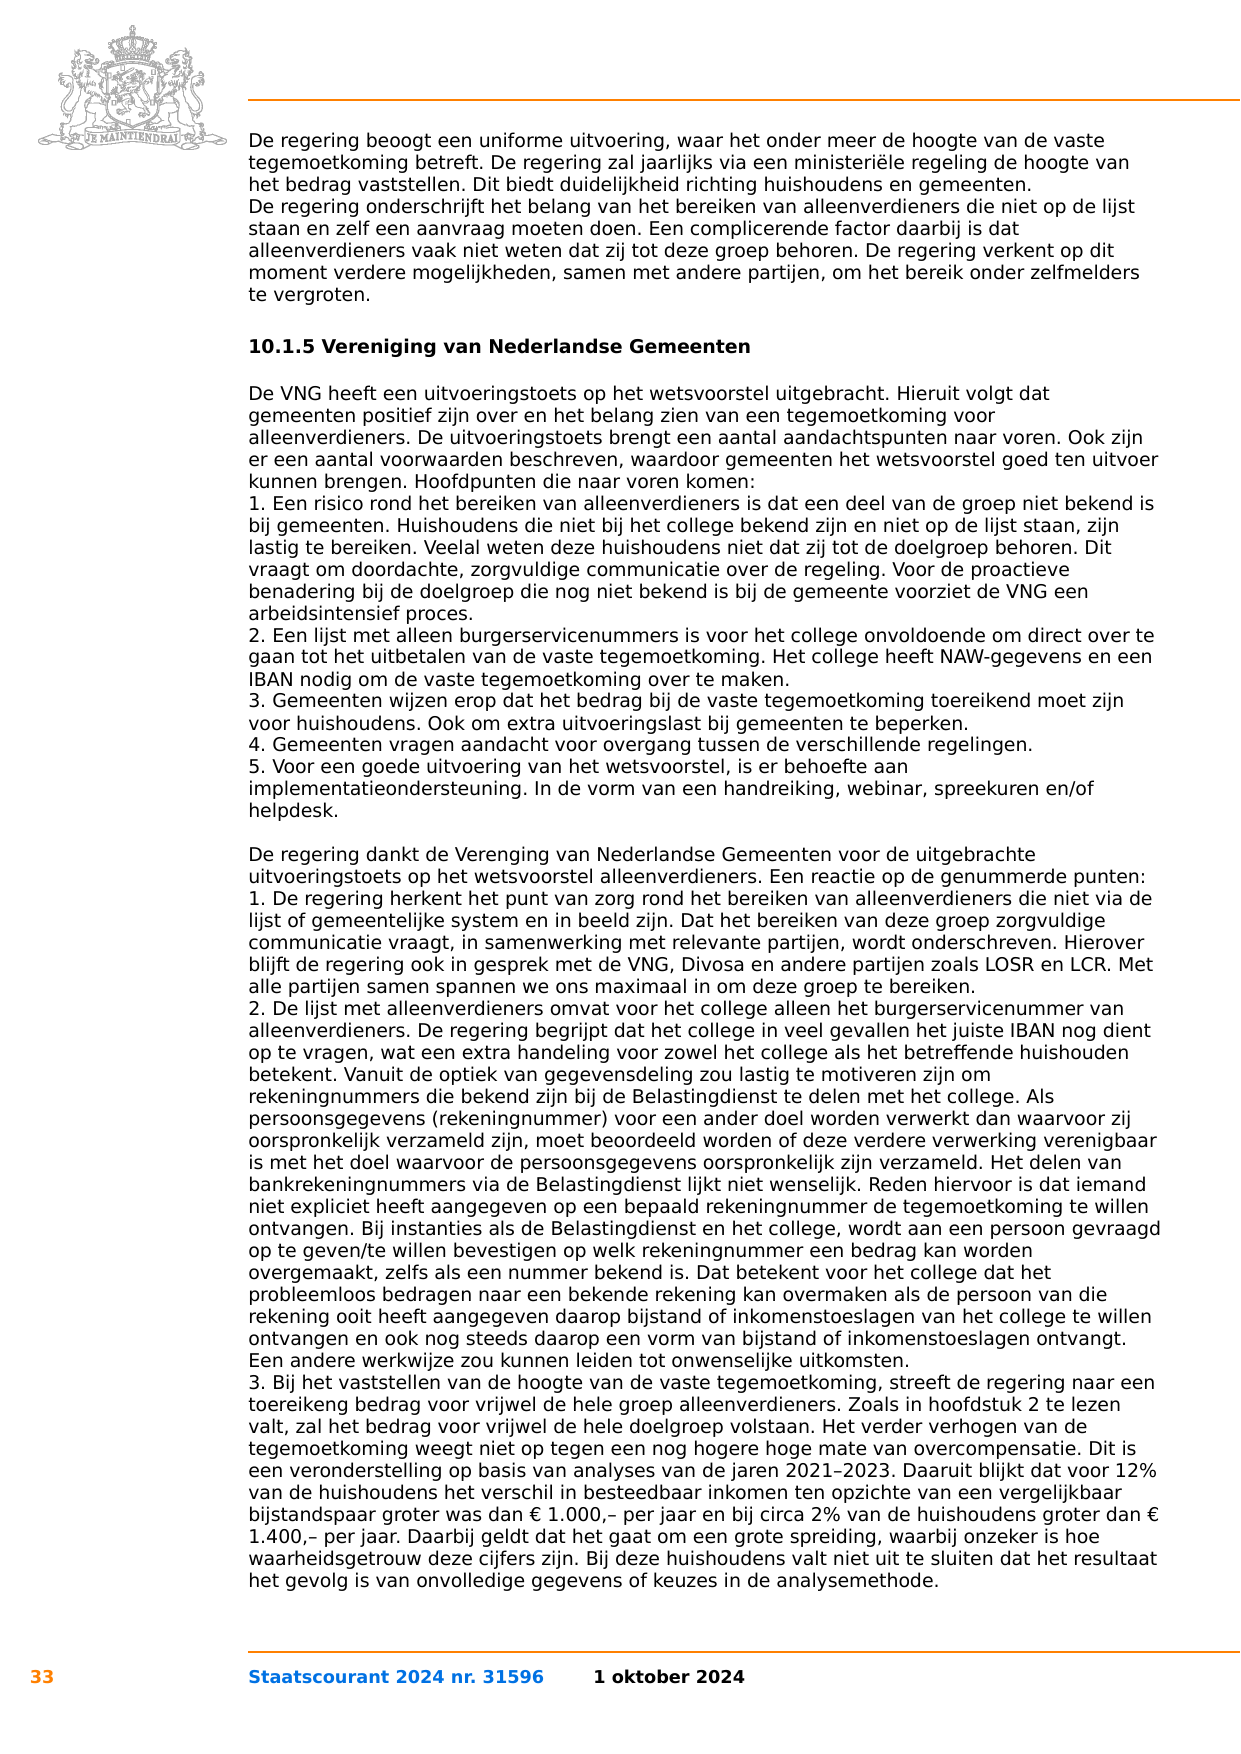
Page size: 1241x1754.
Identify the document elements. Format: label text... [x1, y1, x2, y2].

text 4. Gemeenten vragen aandacht voor overgang tussen de verschillende regelingen. [248, 734, 1163, 756]
text 1. De regering herkent het punt van zorg rond het bereiken van alleenverdieners die niet via de lijst of gemeentelijke system en in beeld zijn. Dat het bereiken van deze groep zorgvuldige communicatie vraagt, in samenwerking met relevante partijen, wordt onderschreven. Hierover blijft de regering ook in gesprek met de VNG, Divosa en andere partijen zoals LOSR en LCR. Met alle partijen samen spannen we ons maximaal in om deze groep te bereiken. [248, 888, 1163, 998]
text 3. Bij het vaststellen van de hoogte van de vaste tegemoetkoming, streeft de regering naar een toereikeng bedrag voor vrijwel de hele groep alleenverdieners. Zoals in hoofdstuk 2 te lezen valt, zal het bedrag voor vrijwel de hele doelgroep volstaan. Het verder verhogen van de tegemoetkoming weegt niet op tegen een nog hogere hoge mate van overcompensatie. Dit is een veronderstelling op basis van analyses van de jaren 2021–2023. Daaruit blijkt dat voor 12% van de huishoudens het verschil in besteedbaar inkomen ten opzichte van een vergelijkbaar bijstandspaar groter was dan € 1.000,– per jaar en bij circa 2% van de huishoudens groter dan € 1.400,– per jaar. Daarbij geldt dat het gaat om een grote spreiding, waarbij onzeker is hoe waarheidsgetrouw deze cijfers zijn. Bij deze huishoudens valt niet uit te sluiten dat het resultaat het gevolg is van onvolledige gegevens of keuzes in de analysemethode. [248, 1372, 1163, 1591]
text De regering dankt de Verenging van Nederlandse Gemeenten voor de uitgebrachte uitvoeringstoets op het wetsvoorstel alleenverdieners. Een reactie op de genummerde punten: [248, 844, 1163, 888]
text 1. Een risico rond het bereiken van alleenverdieners is dat een deel van de groep niet bekend is bij gemeenten. Huishoudens die niet bij het college bekend zijn en niet op de lijst staan, zijn lastig te bereiken. Veelal weten deze huishoudens niet dat zij tot de doelgroep behoren. Dit vraagt om doordachte, zorgvuldige communicatie over de regeling. Voor de proactieve benadering bij de doelgroep die nog niet bekend is bij de gemeente voorziet de VNG een arbeidsintensief proces. [248, 493, 1163, 624]
text 2. Een lijst met alleen burgerservicenummers is voor het college onvoldoende om direct over te gaan tot het uitbetalen van de vaste tegemoetkoming. Het college heeft NAW-gegevens en een IBAN nodig om de vaste tegemoetkoming over te maken. [248, 624, 1163, 690]
subtitle 10.1.5 Vereniging van Nederlandse Gemeenten [248, 336, 1163, 358]
text De regering beoogt een uniforme uitvoering, waar het onder meer de hoogte van de vaste tegemoetkoming betreft. De regering zal jaarlijks via een ministeriële regeling de hoogte van het bedrag vaststellen. Dit biedt duidelijkheid richting huishoudens en gemeenten. [248, 130, 1163, 196]
text 2. De lijst met alleenverdieners omvat voor het college alleen het burgerservicenummer van alleenverdieners. De regering begrijpt dat het college in veel gevallen het juiste IBAN nog dient op te vragen, wat een extra handeling voor zowel het college als het betreffende huishouden betekent. Vanuit de optiek van gegevensdeling zou lastig te motiveren zijn om rekeningnummers die bekend zijn bij de Belastingdienst te delen met het college. Als persoonsgegevens (rekeningnummer) voor een ander doel worden verwerkt dan waarvoor zij oorspronkelijk verzameld zijn, moet beoordeeld worden of deze verdere verwerking verenigbaar is met het doel waarvoor de persoonsgegevens oorspronkelijk zijn verzameld. Het delen van bankrekeningnummers via de Belastingdienst lijkt niet wenselijk. Reden hiervoor is dat iemand niet expliciet heeft aangegeven op een bepaald rekeningnummer de tegemoetkoming te willen ontvangen. Bij instanties als de Belastingdienst en het college, wordt aan een persoon gevraagd op te geven/te willen bevestigen op welk rekeningnummer een bedrag kan worden overgemaakt, zelfs als een nummer bekend is. Dat betekent voor het college dat het probleemloos bedragen naar een bekende rekening kan overmaken als de persoon van die rekening ooit heeft aangegeven daarop bijstand of inkomenstoeslagen van het college te willen ontvangen en ook nog steeds daarop een vorm van bijstand of inkomenstoeslagen ontvangt. Een andere werkwijze zou kunnen leiden tot onwenselijke uitkomsten. [248, 998, 1163, 1372]
text De regering onderschrijft het belang van het bereiken van alleenverdieners die niet op de lijst staan en zelf een aanvraag moeten doen. Een complicerende factor daarbij is dat alleenverdieners vaak niet weten dat zij tot deze groep behoren. De regering verkent op dit moment verdere mogelijkheden, samen met andere partijen, om het bereik onder zelfmelders te vergroten. [248, 196, 1163, 306]
picture [38, 25, 227, 150]
text 5. Voor een goede uitvoering van het wetsvoorstel, is er behoefte aan implementatieondersteuning. In de vorm van een handreiking, webinar, spreekuren en/of helpdesk. [248, 756, 1163, 822]
text 3. Gemeenten wijzen erop dat het bedrag bij de vaste tegemoetkoming toereikend moet zijn voor huishoudens. Ook om extra uitvoeringslast bij gemeenten te beperken. [248, 690, 1163, 734]
text De VNG heeft een uitvoeringstoets op het wetsvoorstel uitgebracht. Hieruit volgt dat gemeenten positief zijn over en het belang zien van een tegemoetkoming voor alleenverdieners. De uitvoeringstoets brengt een aantal aandachtspunten naar voren. Ook zijn er een aantal voorwaarden beschreven, waardoor gemeenten het wetsvoorstel goed ten uitvoer kunnen brengen. Hoofdpunten die naar voren komen: [248, 383, 1163, 493]
